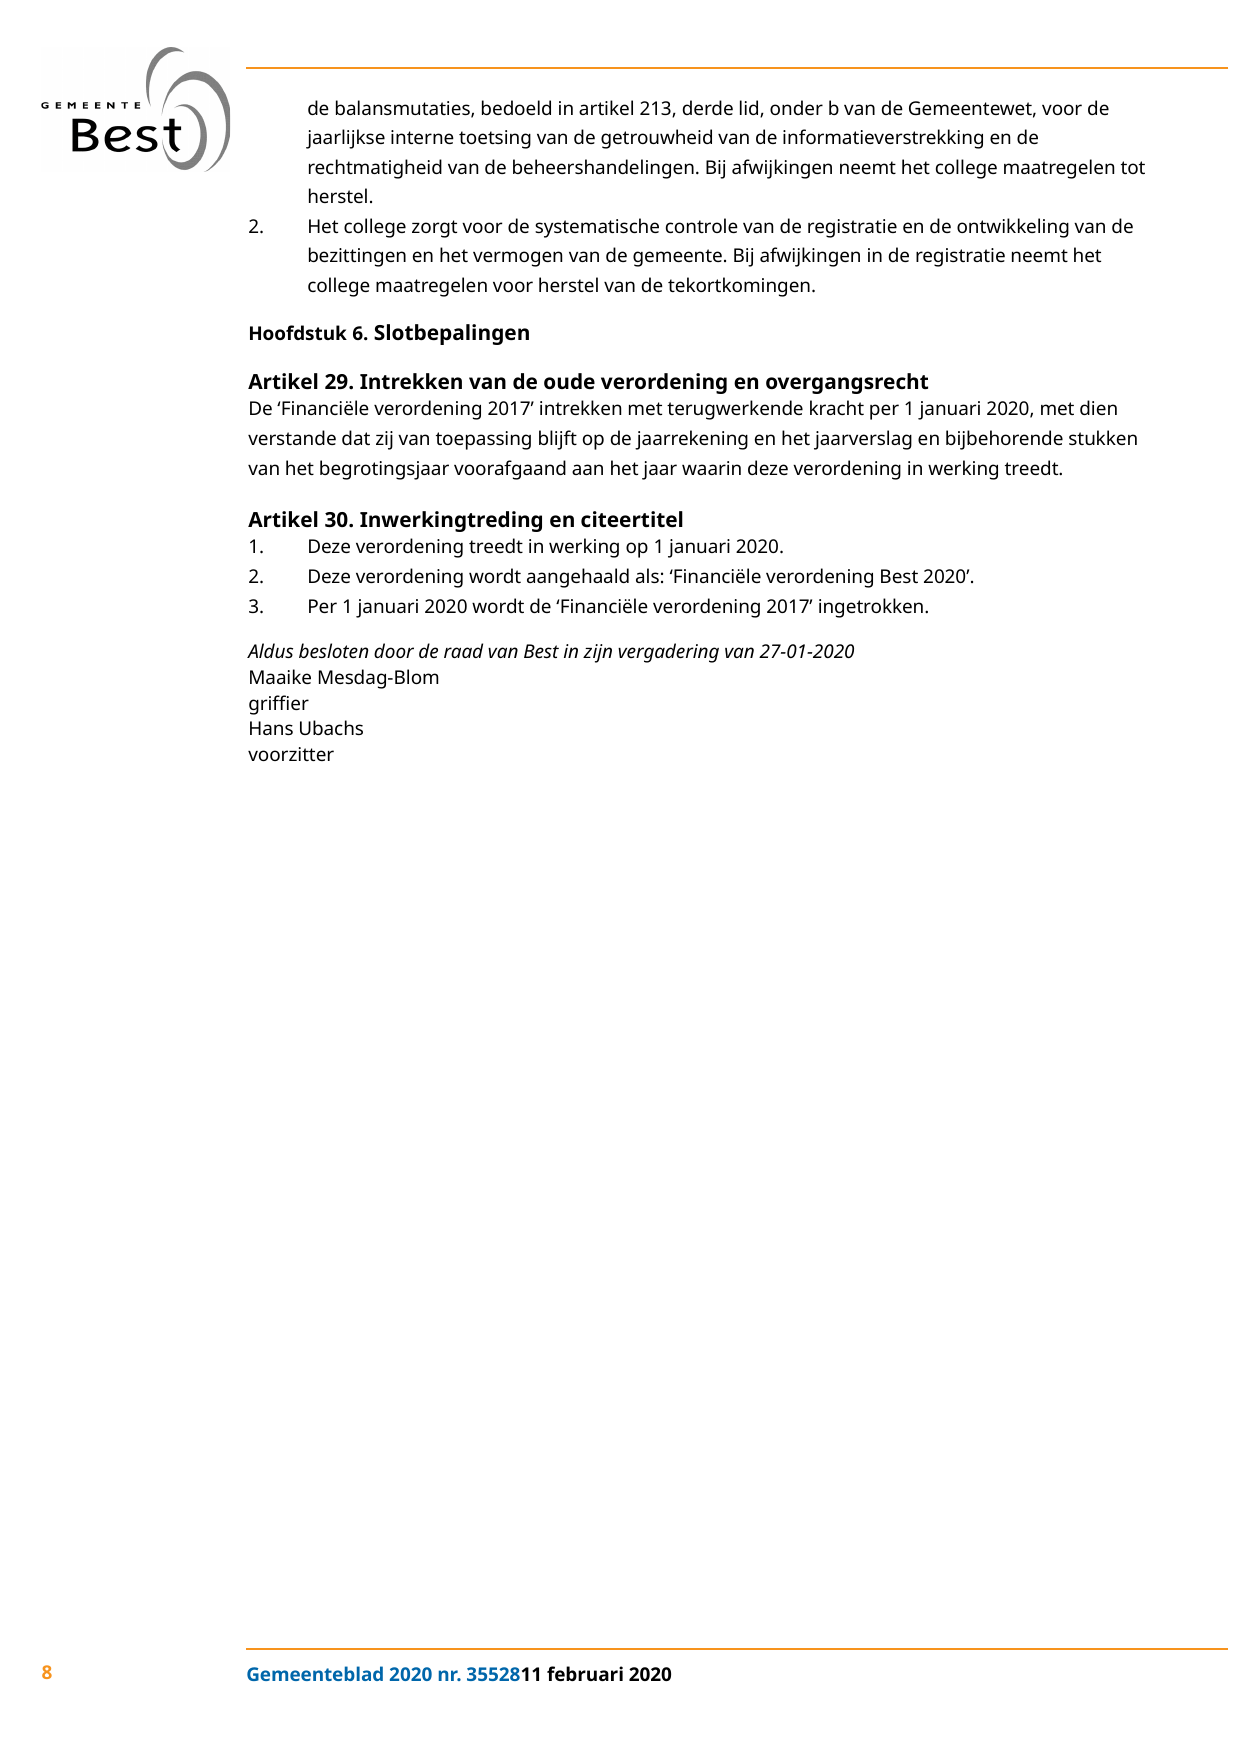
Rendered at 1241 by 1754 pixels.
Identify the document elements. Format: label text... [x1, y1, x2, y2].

list Deze verordening treedt in werking op 1 januari 2020. [248, 534, 1152, 559]
text Hans Ubachs [248, 716, 1152, 741]
list Deze verordening wordt aangehaald als: ‘Financiële verordening Best 2020’. [248, 563, 1152, 589]
text Artikel 30. Inwerkingtreding en citeertitel [248, 505, 1152, 534]
picture [41, 47, 231, 172]
list de balansmutaties, bedoeld in artikel 213, derde lid, onder b van de Gemeentewet, voor de jaarlijkse interne toetsing van de getrouwheid van de informatieverstrekking en de rechtmatigheid van de beheershandelingen. Bij afwijkingen neemt het college maatregelen tot herstel. [248, 95, 1152, 209]
text griffier [248, 690, 1152, 716]
text De ‘Financiële verordening 2017’ intrekken met terugwerkende kracht per 1 januari 2020, met dien verstande dat zij van toepassing blijft op de jaarrekening en het jaarverslag en bijbehorende stukken van het begrotingsjaar voorafgaand aan het jaar waarin deze verordening in werking treedt. [248, 396, 1152, 481]
text Hoofdstuk 6. Slotbepalingen [248, 318, 1152, 346]
text Maaike Mesdag-Blom [248, 664, 1152, 690]
list Het college zorgt voor de systematische controle van de registratie en de ontwikkeling van de bezittingen en het vermogen van de gemeente. Bij afwijkingen in de registratie neemt het college maatregelen voor herstel van de tekortkomingen. [248, 213, 1152, 298]
text Aldus besloten door de raad van Best in zijn vergadering van 27-01-2020 [248, 638, 1152, 664]
text Artikel 29. Intrekken van de oude verordening en overgangsrecht [248, 367, 1152, 396]
text voorzitter [248, 741, 1152, 767]
list Per 1 januari 2020 wordt de ‘Financiële verordening 2017’ ingetrokken. [248, 593, 1152, 618]
